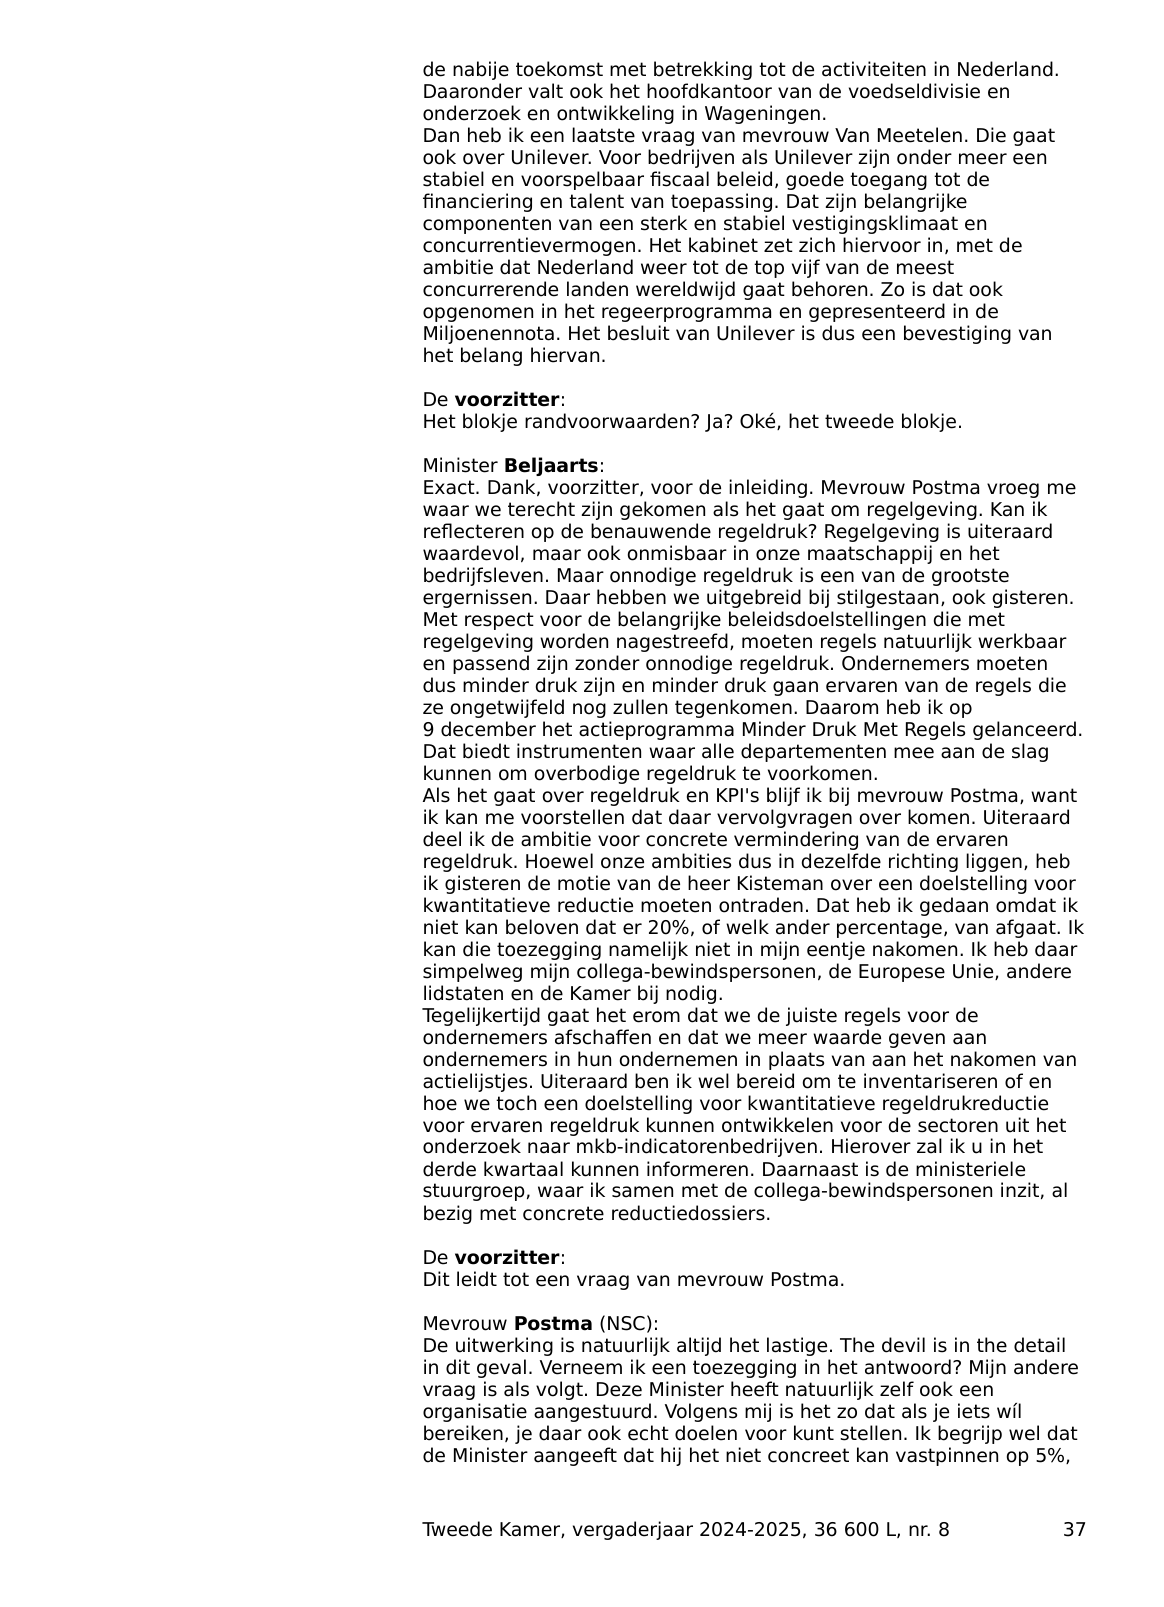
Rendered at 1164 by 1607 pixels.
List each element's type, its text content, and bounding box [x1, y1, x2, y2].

text De uitwerking is natuurlijk altijd het lastige. The devil is in the detail in dit geval. Verneem ik een toezegging in het antwoord? Mijn andere vraag is als volgt. Deze Minister heeft natuurlijk zelf ook een organisatie aangestuurd. Volgens mij is het zo dat als je iets wíl bereiken, je daar ook echt doelen voor kunt stellen. Ik begrijp wel dat de Minister aangeeft dat hij het niet concreet kan vastpinnen op 5%, [422, 1335, 1087, 1467]
text De voorzitter: [422, 389, 1087, 411]
text Als het gaat over regeldruk en KPI's blijf ik bij mevrouw Postma, want ik kan me voorstellen dat daar vervolgvragen over komen. Uiteraard deel ik de ambitie voor concrete vermindering van de ervaren regeldruk. Hoewel onze ambities dus in dezelfde richting liggen, heb ik gisteren de motie van de heer Kisteman over een doelstelling voor kwantitatieve reductie moeten ontraden. Dat heb ik gedaan omdat ik niet kan beloven dat er 20%, of welk ander percentage, van afgaat. Ik kan die toezegging namelijk niet in mijn eentje nakomen. Ik heb daar simpelweg mijn collega-bewindspersonen, de Europese Unie, andere lidstaten en de Kamer bij nodig. [422, 785, 1087, 1004]
text de nabije toekomst met betrekking tot de activiteiten in Nederland. Daaronder valt ook het hoofdkantoor van de voedseldivisie en onderzoek en ontwikkeling in Wageningen. [422, 59, 1087, 125]
text Dan heb ik een laatste vraag van mevrouw Van Meetelen. Die gaat ook over Unilever. Voor bedrijven als Unilever zijn onder meer een stabiel en voorspelbaar fiscaal beleid, goede toegang tot de financiering en talent van toepassing. Dat zijn belangrijke componenten van een sterk en stabiel vestigingsklimaat en concurrentievermogen. Het kabinet zet zich hiervoor in, met de ambitie dat Nederland weer tot de top vijf van de meest concurrerende landen wereldwijd gaat behoren. Zo is dat ook opgenomen in het regeerprogramma en gepresenteerd in de Miljoenennota. Het besluit van Unilever is dus een bevestiging van het belang hiervan. [422, 125, 1087, 367]
text De voorzitter: [422, 1247, 1087, 1268]
text Exact. Dank, voorzitter, voor de inleiding. Mevrouw Postma vroeg me waar we terecht zijn gekomen als het gaat om regelgeving. Kan ik reflecteren op de benauwende regeldruk? Regelgeving is uiteraard waardevol, maar ook onmisbaar in onze maatschappij en het bedrijfsleven. Maar onnodige regeldruk is een van de grootste ergernissen. Daar hebben we uitgebreid bij stilgestaan, ook gisteren. Met respect voor de belangrijke beleidsdoelstellingen die met regelgeving worden nagestreefd, moeten regels natuurlijk werkbaar en passend zijn zonder onnodige regeldruk. Ondernemers moeten dus minder druk zijn en minder druk gaan ervaren van de regels die ze ongetwijfeld nog zullen tegenkomen. Daarom heb ik op 9 december het actieprogramma Minder Druk Met Regels gelanceerd. Dat biedt instrumenten waar alle departementen mee aan de slag kunnen om overbodige regeldruk te voorkomen. [422, 477, 1087, 785]
text Mevrouw Postma (NSC): [422, 1313, 1087, 1335]
text Tegelijkertijd gaat het erom dat we de juiste regels voor de ondernemers afschaffen en dat we meer waarde geven aan ondernemers in hun ondernemen in plaats van aan het nakomen van actielijstjes. Uiteraard ben ik wel bereid om te inventariseren of en hoe we toch een doelstelling voor kwantitatieve regeldrukreductie voor ervaren regeldruk kunnen ontwikkelen voor de sectoren uit het onderzoek naar mkb-indicatorenbedrijven. Hierover zal ik u in het derde kwartaal kunnen informeren. Daarnaast is de ministeriele stuurgroep, waar ik samen met de collega-bewindspersonen inzit, al bezig met concrete reductiedossiers. [422, 1004, 1087, 1224]
text Dit leidt tot een vraag van mevrouw Postma. [422, 1268, 1087, 1291]
text Minister Beljaarts: [422, 455, 1087, 477]
text Het blokje randvoorwaarden? Ja? Oké, het tweede blokje. [422, 411, 1087, 433]
